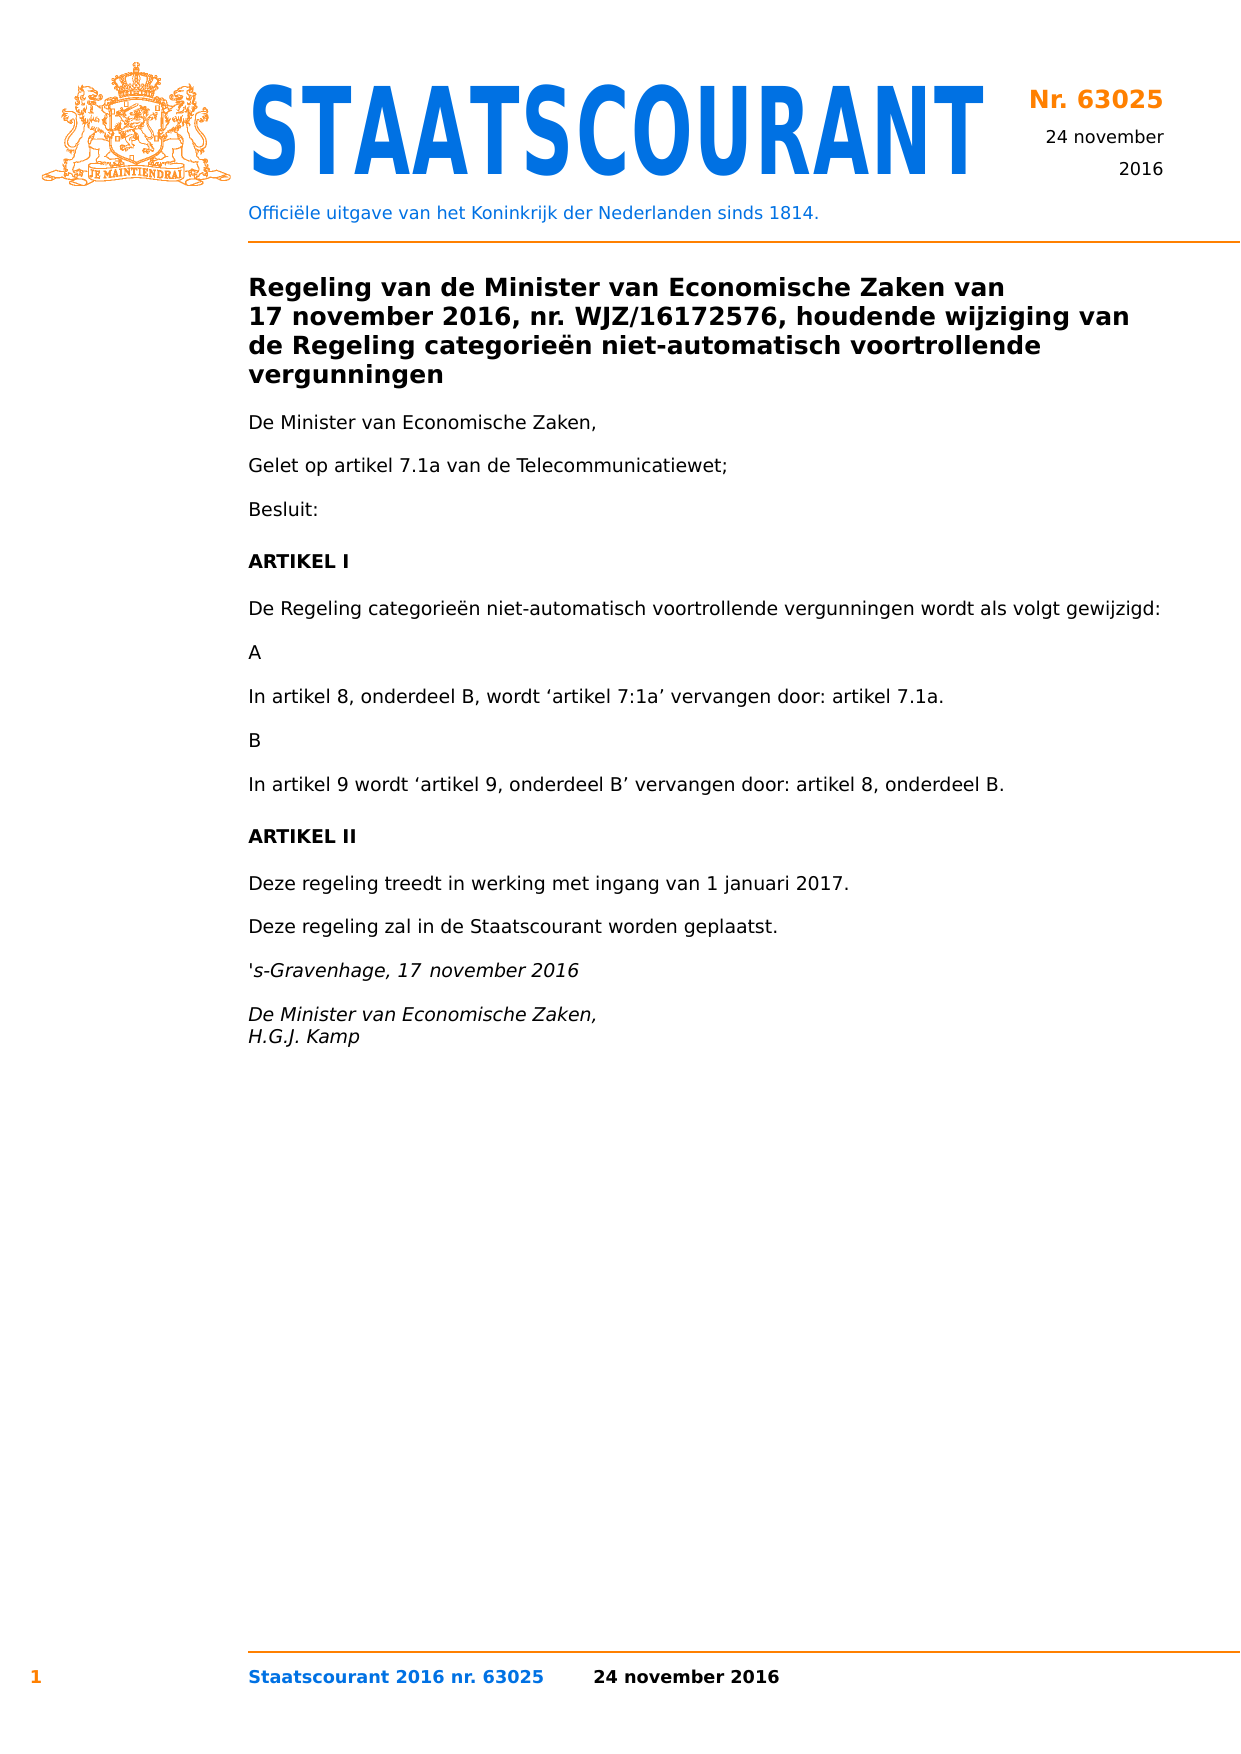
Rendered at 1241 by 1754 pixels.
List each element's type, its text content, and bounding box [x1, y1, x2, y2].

text In artikel 9 wordt ‘artikel 9, onderdeel B’ vervangen door: artikel 8, onderdeel B. [248, 774, 1163, 796]
text B [248, 730, 1163, 752]
text De Regeling categorieën niet-automatisch voortrollende vergunningen wordt als volgt gewijzigd: [248, 598, 1163, 620]
table_cell Officiële uitgave van het Koninkrijk der Nederlanden sinds 1814. [248, 203, 1240, 241]
text A [248, 642, 1163, 664]
subtitle ARTIKEL I [248, 551, 1163, 573]
subtitle Regeling van de Minister van Economische Zaken van 17 november 2016, nr. WJZ/16172576, houdende wijziging van de Regeling categorieën niet-automatisch voortrollende vergunningen [248, 273, 1163, 390]
table_cell 24 november [998, 121, 1240, 153]
table_header [25, 62, 248, 241]
text In artikel 8, onderdeel B, wordt ‘artikel 7:1a’ vervangen door: artikel 7.1a. [248, 686, 1163, 708]
text Deze regeling zal in de Staatscourant worden geplaatst. [248, 916, 1163, 938]
text Gelet op artikel 7.1a van de Telecommunicatiewet; [248, 455, 1163, 477]
table_header STAATSCOURANT [248, 62, 998, 203]
picture [41, 62, 231, 186]
text De Minister van Economische Zaken, [248, 412, 1163, 433]
text De Minister van Economische Zaken, H.G.J. Kamp [248, 1004, 1163, 1048]
text Deze regeling treedt in werking met ingang van 1 januari 2017. [248, 873, 1163, 894]
text Besluit: [248, 499, 1163, 521]
table_header Nr. 63025 [998, 62, 1240, 121]
subtitle ARTIKEL II [248, 826, 1163, 848]
table_cell 2016 [998, 153, 1240, 203]
text 's-Gravenhage, 17 november 2016 [248, 960, 1163, 982]
